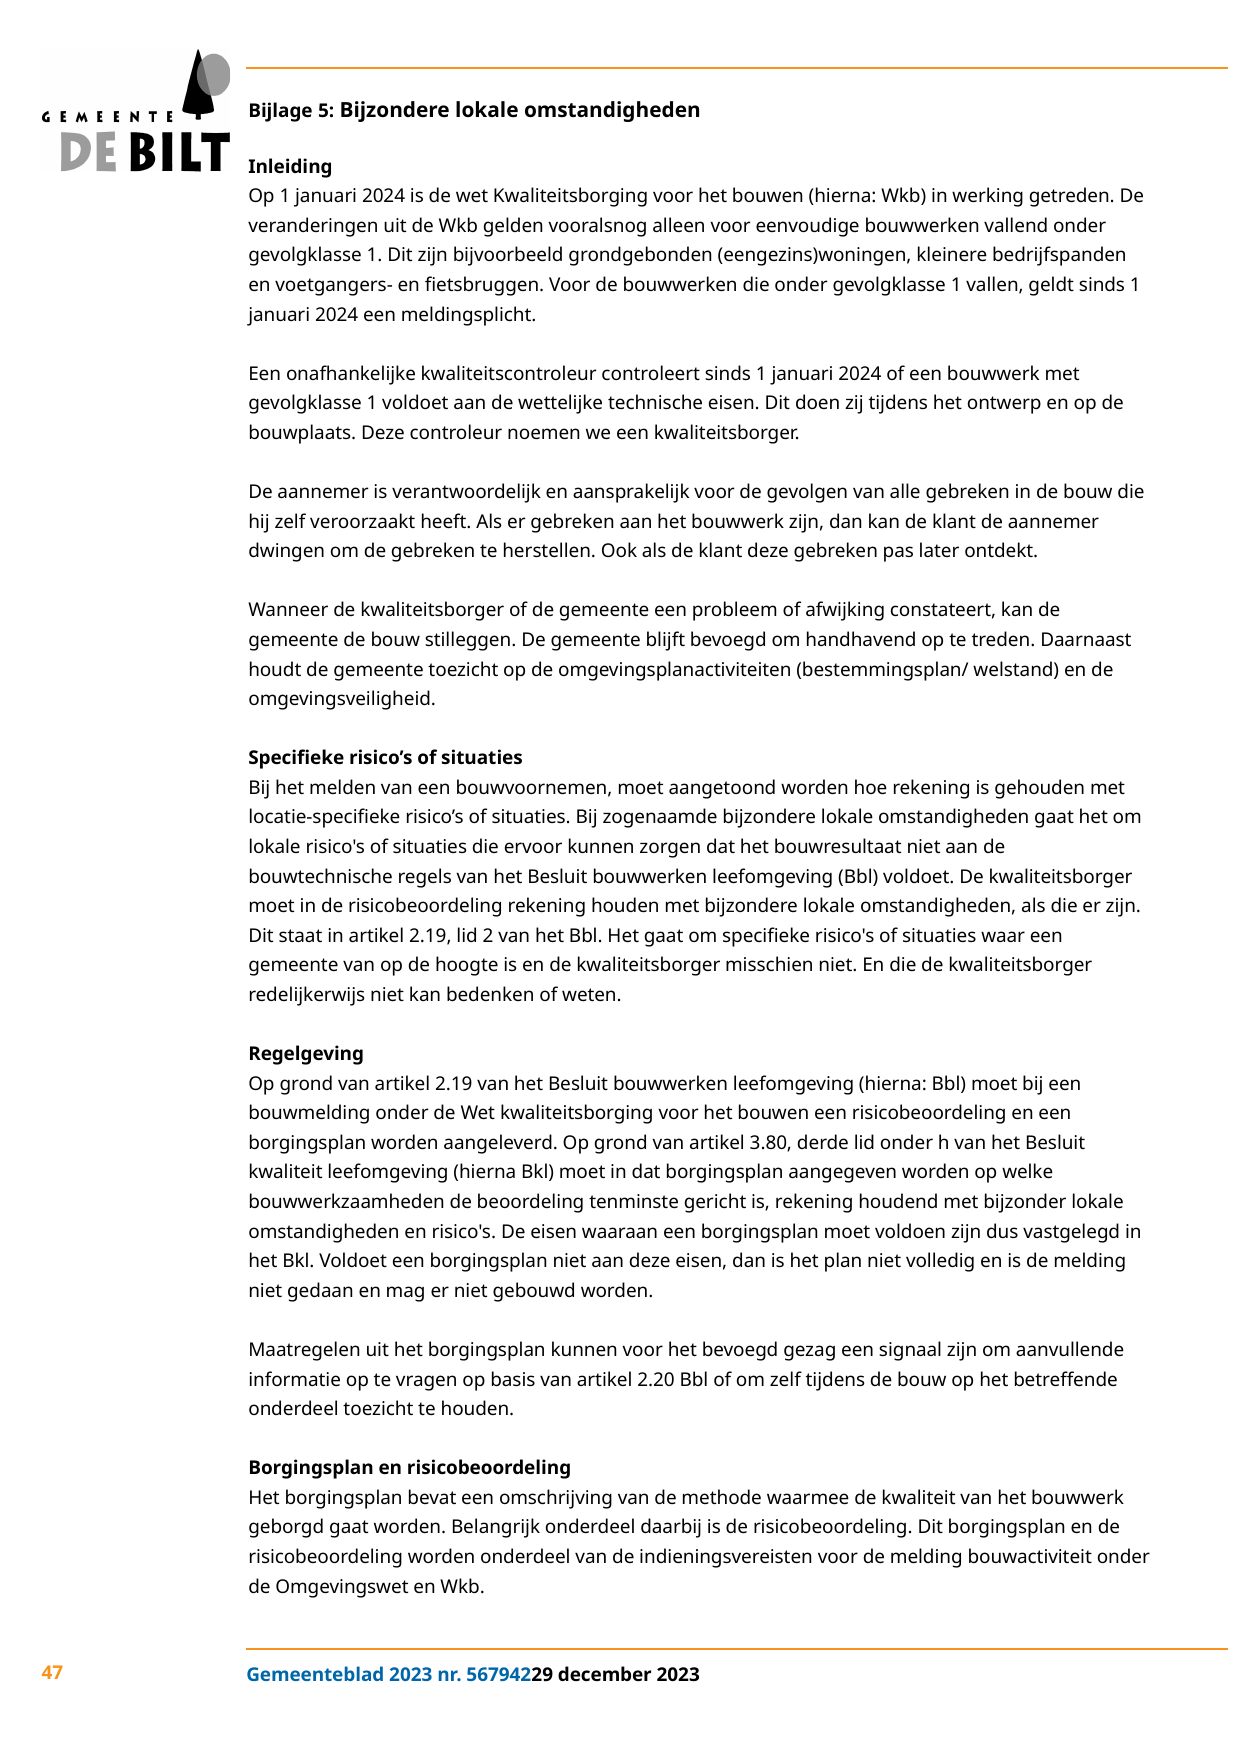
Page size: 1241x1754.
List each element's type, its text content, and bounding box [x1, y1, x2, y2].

picture [41, 47, 231, 172]
text Specifieke risico’s of situaties [248, 744, 1152, 770]
text Een onafhankelijke kwaliteitscontroleur controleert sinds 1 januari 2024 of een bouwwerk met gevolgklasse 1 voldoet aan de wettelijke technische eisen. Dit doen zij tijdens het ontwerp en op de bouwplaats. Deze controleur noemen we een kwaliteitsborger. [248, 360, 1152, 445]
text Op grond van artikel 2.19 van het Besluit bouwwerken leefomgeving (hierna: Bbl) moet bij een bouwmelding onder de Wet kwaliteitsborging voor het bouwen een risicobeoordeling en een borgingsplan worden aangeleverd. Op grond van artikel 3.80, derde lid onder h van het Besluit kwaliteit leefomgeving (hierna Bkl) moet in dat borgingsplan aangegeven worden op welke bouwwerkzaamheden de beoordeling tenminste gericht is, rekening houdend met bijzonder lokale omstandigheden en risico's. De eisen waaraan een borgingsplan moet voldoen zijn dus vastgelegd in het Bkl. Voldoet een borgingsplan niet aan deze eisen, dan is het plan niet volledig en is de melding niet gedaan en mag er niet gebouwd worden. [248, 1070, 1152, 1303]
text Het borgingsplan bevat een omschrijving van de methode waarmee de kwaliteit van het bouwwerk geborgd gaat worden. Belangrijk onderdeel daarbij is de risicobeoordeling. Dit borgingsplan en de risicobeoordeling worden onderdeel van de indieningsvereisten voor de melding bouwactiviteit onder de Omgevingswet en Wkb. [248, 1484, 1152, 1599]
text Bij het melden van een bouwvoornemen, moet aangetoond worden hoe rekening is gehouden met locatie-specifieke risico’s of situaties. Bij zogenaamde bijzondere lokale omstandigheden gaat het om lokale risico's of situaties die ervoor kunnen zorgen dat het bouwresultaat niet aan de bouwtechnische regels van het Besluit bouwwerken leefomgeving (Bbl) voldoet. De kwaliteitsborger moet in de risicobeoordeling rekening houden met bijzondere lokale omstandigheden, als die er zijn. Dit staat in artikel 2.19, lid 2 van het Bbl. Het gaat om specifieke risico's of situaties waar een gemeente van op de hoogte is en de kwaliteitsborger misschien niet. En die de kwaliteitsborger redelijkerwijs niet kan bedenken of weten. [248, 774, 1152, 1007]
text Op 1 januari 2024 is de wet Kwaliteitsborging voor het bouwen (hierna: Wkb) in werking getreden. De veranderingen uit de Wkb gelden vooralsnog alleen voor eenvoudige bouwwerken vallend onder gevolgklasse 1. Dit zijn bijvoorbeeld grondgebonden (eengezins)woningen, kleinere bedrijfspanden en voetgangers- en fietsbruggen. Voor de bouwwerken die onder gevolgklasse 1 vallen, geldt sinds 1 januari 2024 een meldingsplicht. [248, 182, 1152, 327]
text Borgingsplan en risicobeoordeling [248, 1454, 1152, 1480]
text Regelgeving [248, 1040, 1152, 1066]
text De aannemer is verantwoordelijk en aansprakelijk voor de gevolgen van alle gebreken in de bouw die hij zelf veroorzaakt heeft. Als er gebreken aan het bouwwerk zijn, dan kan de klant de aannemer dwingen om de gebreken te herstellen. Ook als de klant deze gebreken pas later ontdekt. [248, 478, 1152, 563]
text Wanneer de kwaliteitsborger of de gemeente een probleem of afwijking constateert, kan de gemeente de bouw stilleggen. De gemeente blijft bevoegd om handhavend op te treden. Daarnaast houdt de gemeente toezicht op de omgevingsplanactiviteiten (bestemmingsplan/ welstand) en de omgevingsveiligheid. [248, 597, 1152, 711]
text Inleiding [248, 153, 1152, 179]
text Maatregelen uit het borgingsplan kunnen voor het bevoegd gezag een signaal zijn om aanvullende informatie op te vragen op basis van artikel 2.20 Bbl of om zelf tijdens de bouw op het betreffende onderdeel toezicht te houden. [248, 1336, 1152, 1421]
text Bijlage 5: Bijzondere lokale omstandigheden [248, 95, 1152, 123]
